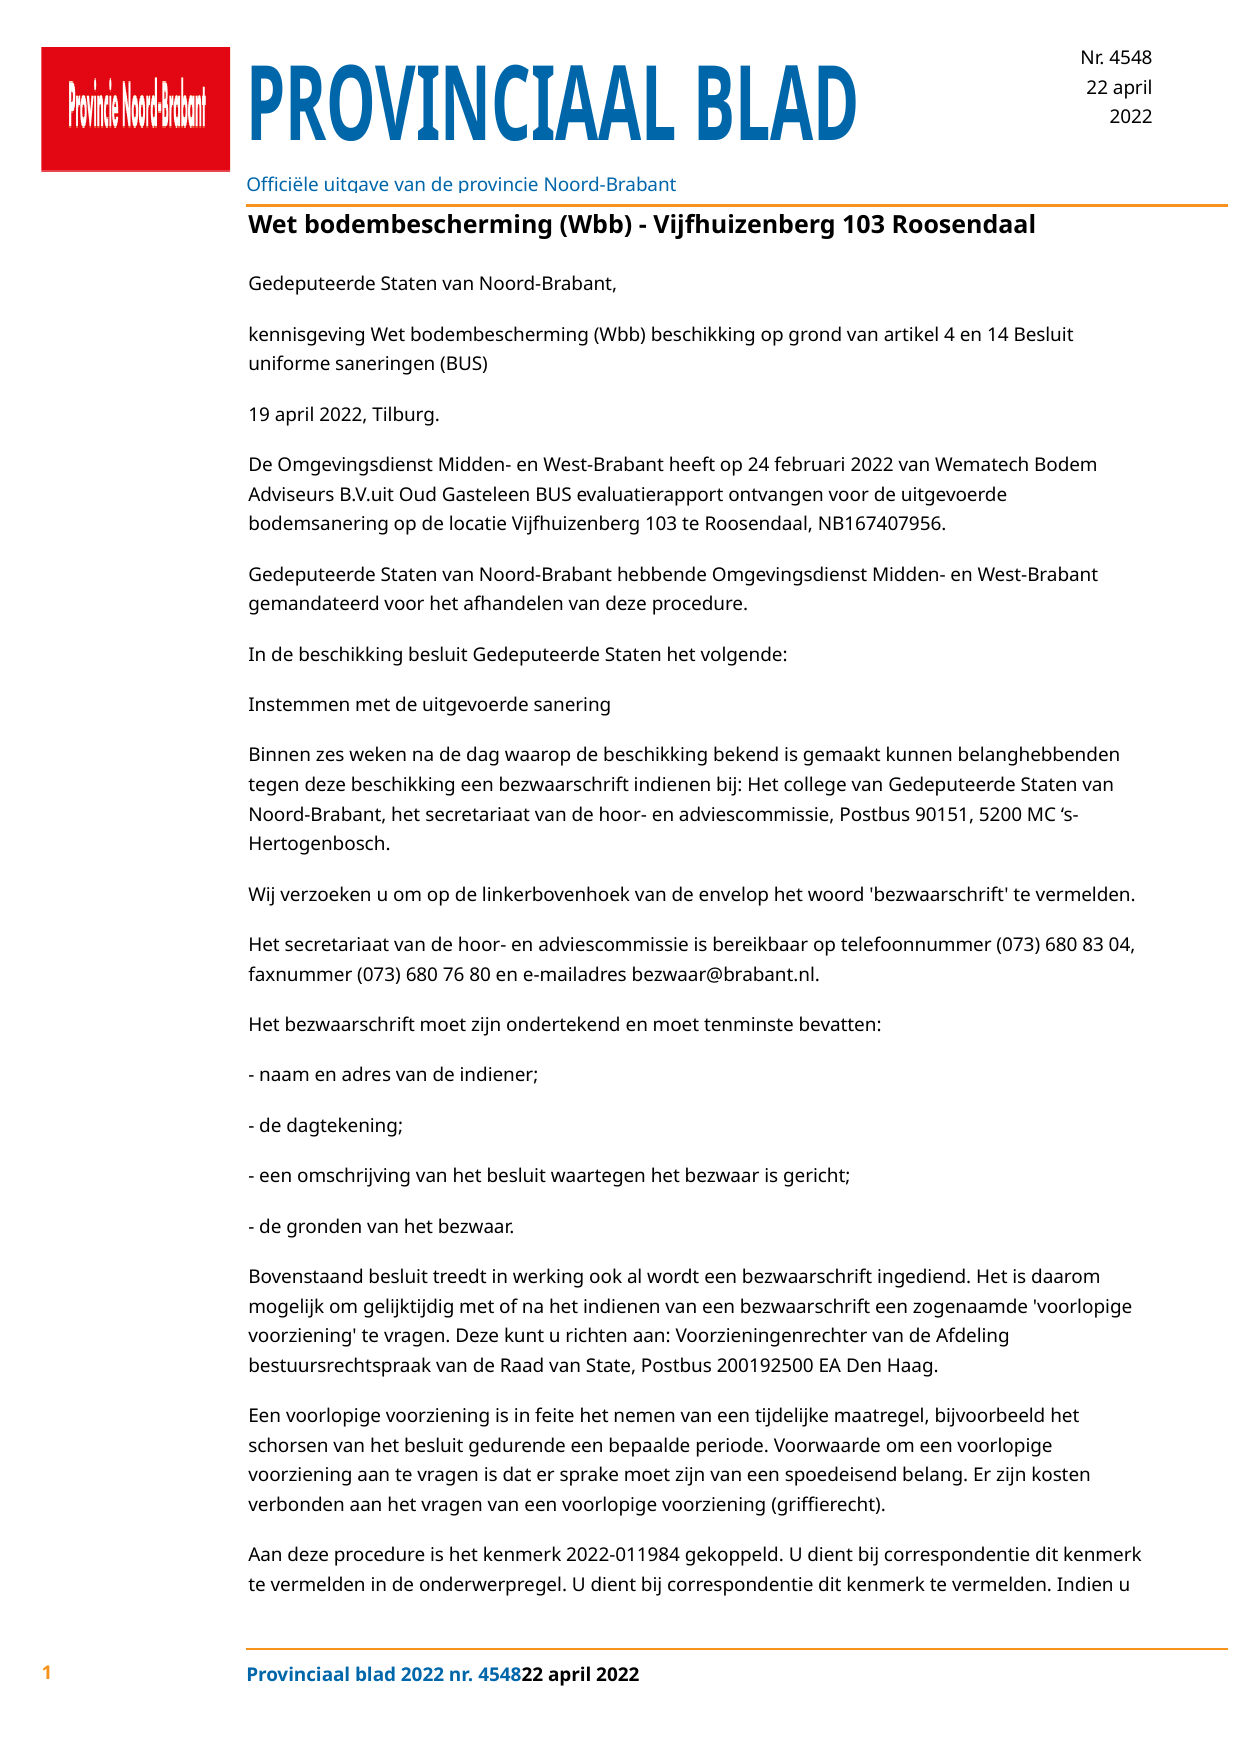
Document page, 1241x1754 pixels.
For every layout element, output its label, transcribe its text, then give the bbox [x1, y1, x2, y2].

picture [41, 47, 231, 172]
text - de gronden van het bezwaar. [248, 1213, 1152, 1238]
text Bovenstaand besluit treedt in werking ook al wordt een bezwaarschrift ingediend. Het is daarom mogelijk om gelijktijdig met of na het indienen van een bezwaarschrift een zogenaamde 'voorlopige voorziening' te vragen. Deze kunt u richten aan: Voorzieningenrechter van de Afdeling bestuursrechtspraak van de Raad van State, Postbus 200192500 EA Den Haag. [248, 1263, 1152, 1378]
text Wet bodembescherming (Wbb) - Vijfhuizenberg 103 Roosendaal [248, 207, 1152, 241]
text Het secretariaat van de hoor- en adviescommissie is bereikbaar op telefoonnummer (073) 680 83 04, faxnummer (073) 680 76 80 en e-mailadres bezwaar@brabant.nl. [248, 931, 1152, 986]
text - naam en adres van de indiener; [248, 1062, 1152, 1087]
text - de dagtekening; [248, 1112, 1152, 1138]
text Een voorlopige voorziening is in feite het nemen van een tijdelijke maatregel, bijvoorbeeld het schorsen van het besluit gedurende een bepaalde periode. Voorwaarde om een voorlopige voorziening aan te vragen is dat er sprake moet zijn van een spoedeisend belang. Er zijn kosten verbonden aan het vragen van een voorlopige voorziening (griffierecht). [248, 1402, 1152, 1517]
text Binnen zes weken na de dag waarop de beschikking bekend is gemaakt kunnen belanghebbenden tegen deze beschikking een bezwaarschrift indienen bij: Het college van Gedeputeerde Staten van Noord-Brabant, het secretariaat van de hoor- en adviescommissie, Postbus 90151, 5200 MC ‘s-Hertogenbosch. [248, 742, 1152, 856]
text Gedeputeerde Staten van Noord-Brabant, [248, 270, 1152, 296]
text In de beschikking besluit Gedeputeerde Staten het volgende: [248, 641, 1152, 666]
text 19 april 2022, Tilburg. [248, 401, 1152, 426]
text Instemmen met de uitgevoerde sanering [248, 691, 1152, 717]
text Aan deze procedure is het kenmerk 2022-011984 gekoppeld. U dient bij correspondentie dit kenmerk te vermelden in de onderwerpregel. U dient bij correspondentie dit kenmerk te vermelden. Indien u [248, 1542, 1152, 1597]
text Gedeputeerde Staten van Noord-Brabant hebbende Omgevingsdienst Midden- en West-Brabant gemandateerd voor het afhandelen van deze procedure. [248, 561, 1152, 616]
text - een omschrijving van het besluit waartegen het bezwaar is gericht; [248, 1162, 1152, 1188]
text Wij verzoeken u om op de linkerbovenhoek van de envelop het woord 'bezwaarschrift' te vermelden. [248, 881, 1152, 906]
text De Omgevingsdienst Midden- en West-Brabant heeft op 24 februari 2022 van Wematech Bodem Adviseurs B.V.uit Oud Gasteleen BUS evaluatierapport ontvangen voor de uitgevoerde bodemsanering op de locatie Vijfhuizenberg 103 te Roosendaal, NB167407956. [248, 451, 1152, 536]
text kennisgeving Wet bodembescherming (Wbb) beschikking op grond van artikel 4 en 14 Besluit uniforme saneringen (BUS) [248, 321, 1152, 376]
text Het bezwaarschrift moet zijn ondertekend en moet tenminste bevatten: [248, 1011, 1152, 1037]
